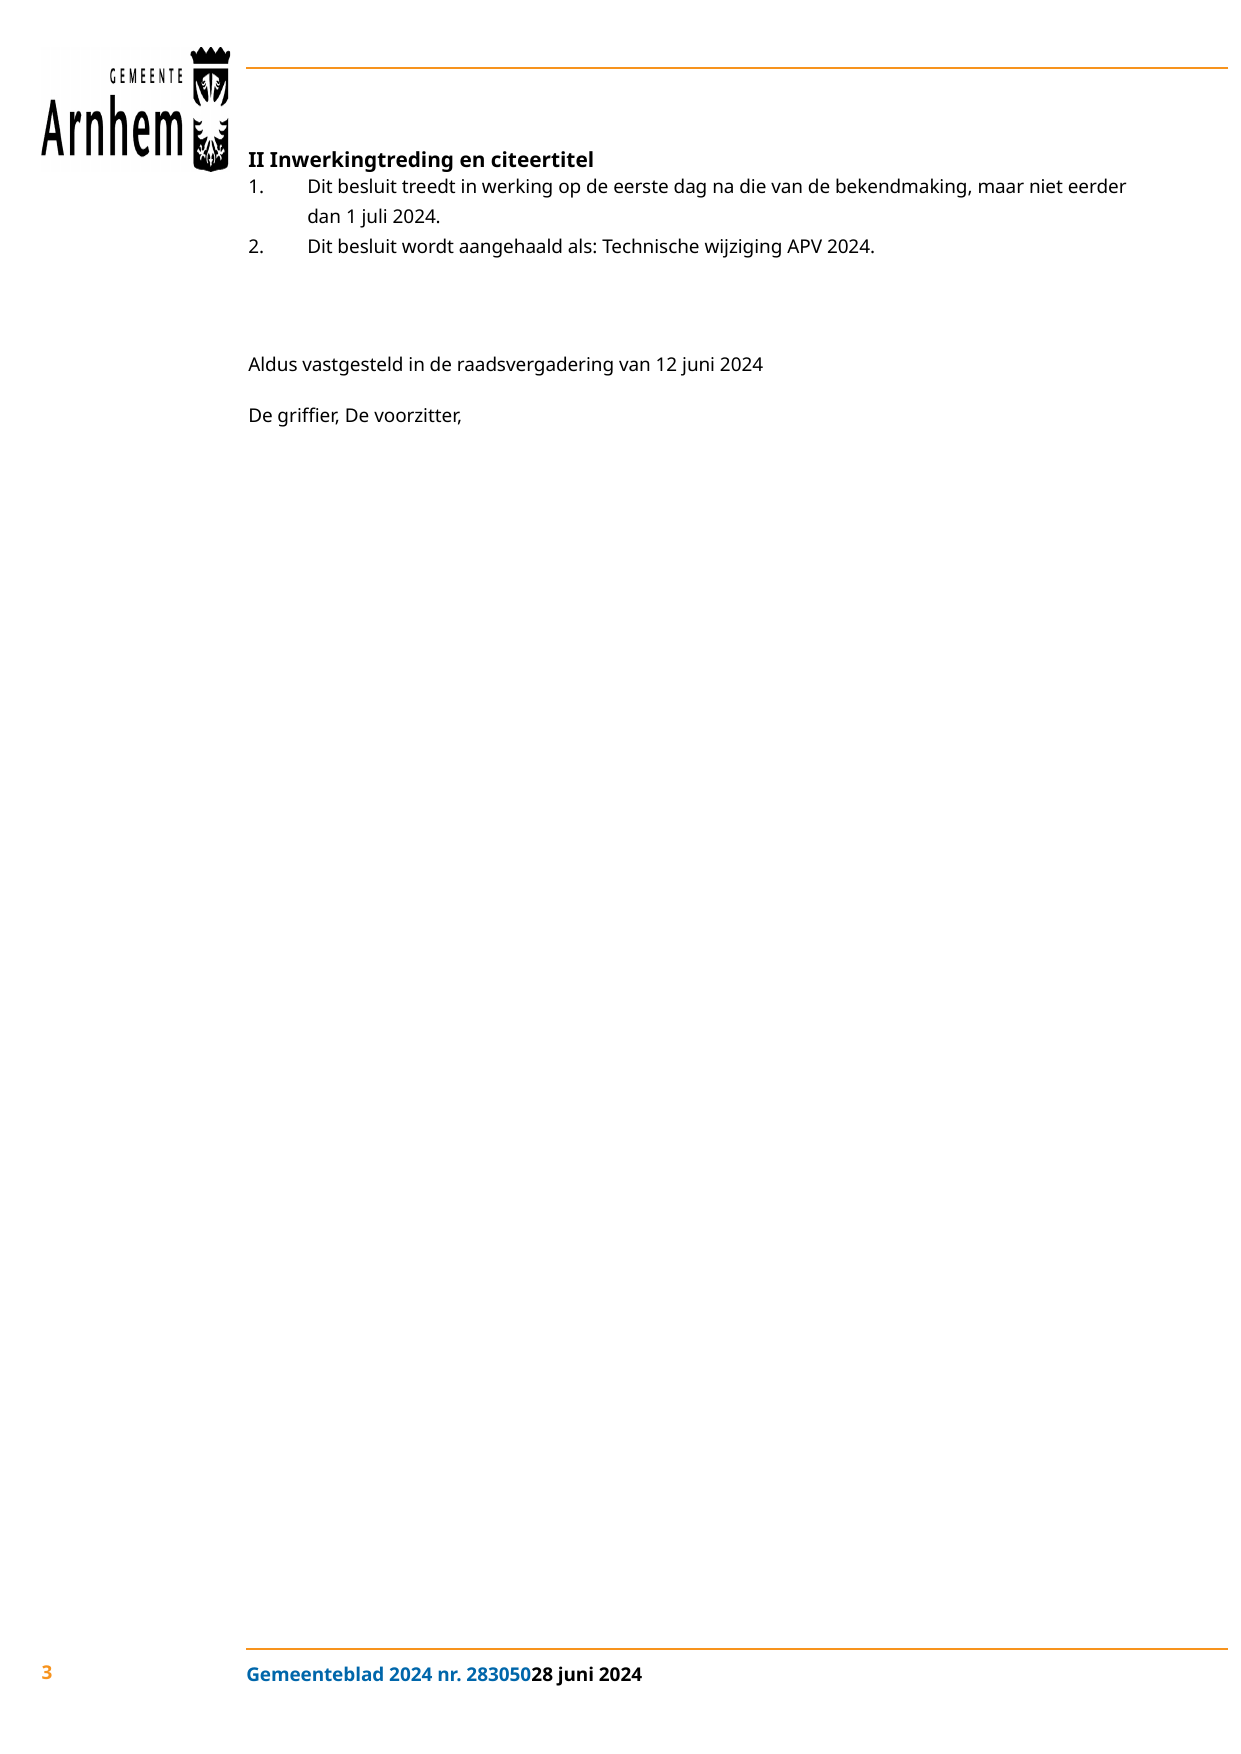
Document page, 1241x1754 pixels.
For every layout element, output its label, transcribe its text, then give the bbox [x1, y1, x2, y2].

text II Inwerkingtreding en citeertitel [248, 145, 1152, 174]
list Dit besluit wordt aangehaald als: Technische wijziging APV 2024. [248, 233, 1152, 258]
picture [41, 47, 231, 172]
text De griffier, De voorzitter, [248, 403, 1152, 428]
text Aldus vastgesteld in de raadsvergadering van 12 juni 2024 [248, 351, 1152, 377]
list Dit besluit treedt in werking op de eerste dag na die van de bekendmaking, maar niet eerder dan 1 juli 2024. [248, 174, 1152, 229]
